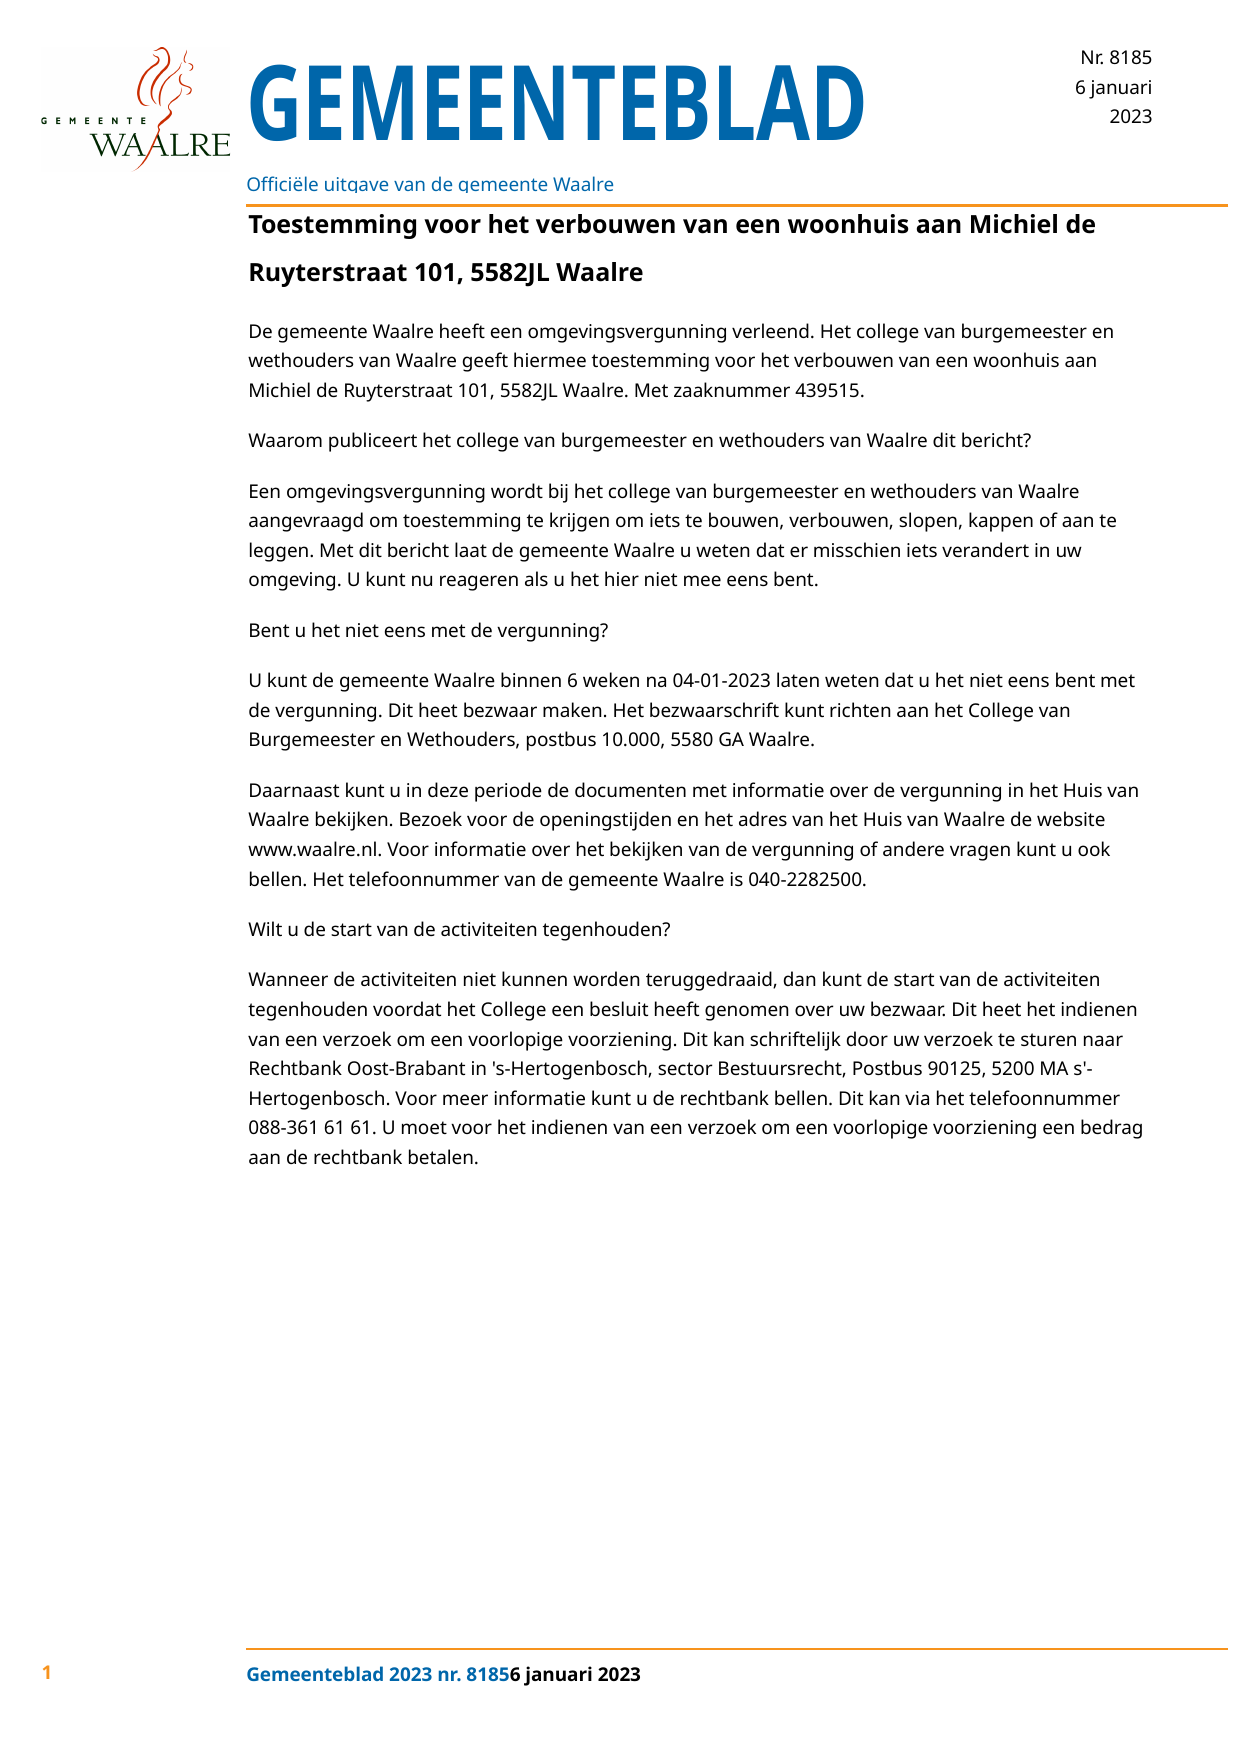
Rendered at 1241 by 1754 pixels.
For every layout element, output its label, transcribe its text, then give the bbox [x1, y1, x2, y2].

text Wilt u de start van de activiteiten tegenhouden? [248, 916, 1152, 942]
text Waarom publiceert het college van burgemeester en wethouders van Waalre dit bericht? [248, 427, 1152, 453]
text Bent u het niet eens met de vergunning? [248, 617, 1152, 643]
text Daarnaast kunt u in deze periode de documenten met informatie over de vergunning in het Huis van Waalre bekijken. Bezoek voor de openingstijden en het adres van het Huis van Waalre de website www.waalre.nl. Voor informatie over het bekijken van de vergunning of andere vragen kunt u ook bellen. Het telefoonnummer van de gemeente Waalre is 040-2282500. [248, 777, 1152, 892]
text Een omgevingsvergunning wordt bij het college van burgemeester en wethouders van Waalre aangevraagd om toestemming te krijgen om iets te bouwen, verbouwen, slopen, kappen of aan te leggen. Met dit bericht laat de gemeente Waalre u weten dat er misschien iets verandert in uw omgeving. U kunt nu reageren als u het hier niet mee eens bent. [248, 478, 1152, 592]
text U kunt de gemeente Waalre binnen 6 weken na 04-01-2023 laten weten dat u het niet eens bent met de vergunning. Dit heet bezwaar maken. Het bezwaarschrift kunt richten aan het College van Burgemeester en Wethouders, postbus 10.000, 5580 GA Waalre. [248, 667, 1152, 752]
text Toestemming voor het verbouwen van een woonhuis aan Michiel de Ruyterstraat 101, 5582JL Waalre [248, 207, 1152, 288]
picture [41, 47, 231, 172]
text De gemeente Waalre heeft een omgevingsvergunning verleend. Het college van burgemeester en wethouders van Waalre geeft hiermee toestemming voor het verbouwen van een woonhuis aan Michiel de Ruyterstraat 101, 5582JL Waalre. Met zaaknummer 439515. [248, 318, 1152, 403]
text Wanneer de activiteiten niet kunnen worden teruggedraaid, dan kunt de start van de activiteiten tegenhouden voordat het College een besluit heeft genomen over uw bezwaar. Dit heet het indienen van een verzoek om een voorlopige voorziening. Dit kan schriftelijk door uw verzoek te sturen naar Rechtbank Oost-Brabant in 's-Hertogenbosch, sector Bestuursrecht, Postbus 90125, 5200 MA s'-Hertogenbosch. Voor meer informatie kunt u de rechtbank bellen. Dit kan via het telefoonnummer 088-361 61 61. U moet voor het indienen van een verzoek om een voorlopige voorziening een bedrag aan de rechtbank betalen. [248, 967, 1152, 1170]
